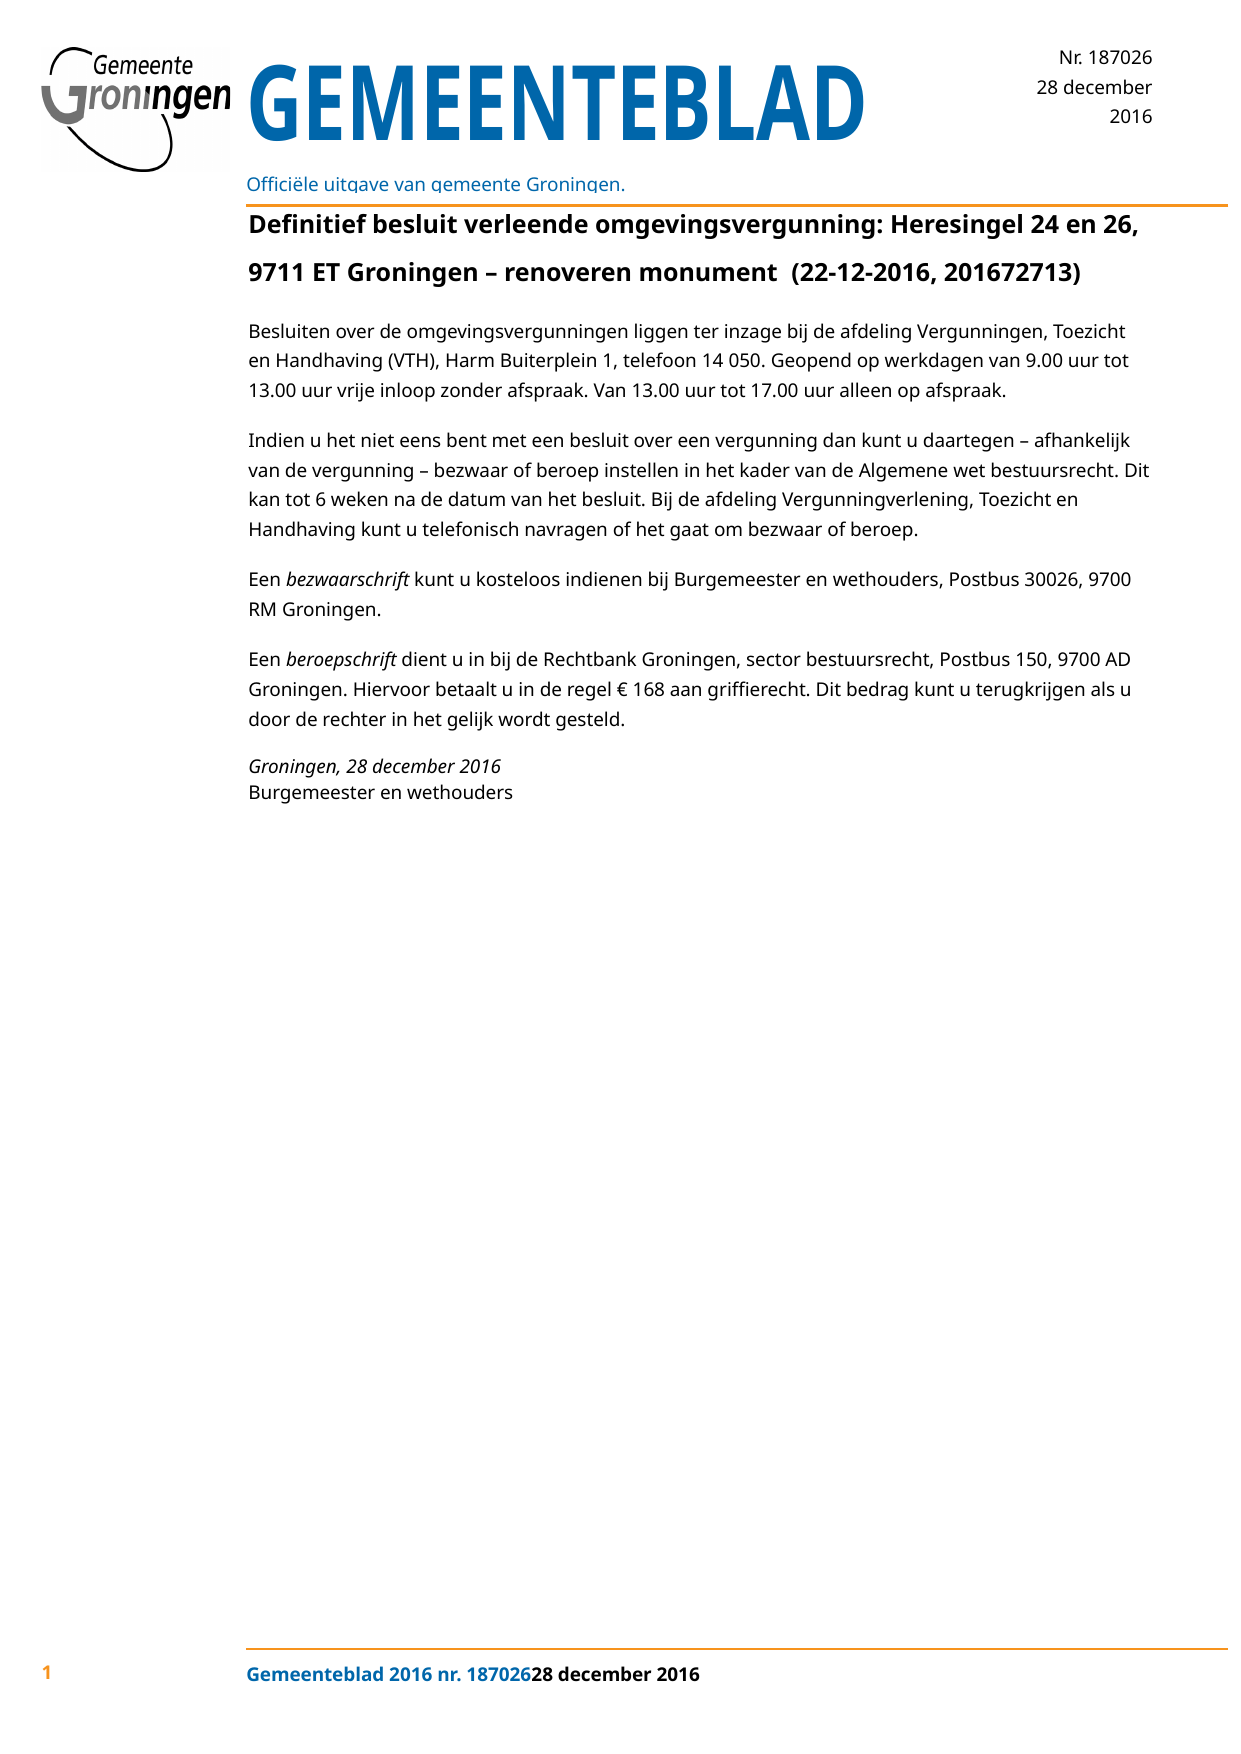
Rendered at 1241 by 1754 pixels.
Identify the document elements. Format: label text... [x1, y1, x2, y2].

text Indien u het niet eens bent met een besluit over een vergunning dan kunt u daartegen – afhankelijk van de vergunning – bezwaar of beroep instellen in het kader van de Algemene wet bestuursrecht. Dit kan tot 6 weken na de datum van het besluit. Bij de afdeling Vergunningverlening, Toezicht en Handhaving kunt u telefonisch navragen of het gaat om bezwaar of beroep. [248, 427, 1152, 542]
text Besluiten over de omgevingsvergunningen liggen ter inzage bij de afdeling Vergunningen, Toezicht en Handhaving (VTH), Harm Buiterplein 1, telefoon 14 050. Geopend op werkdagen van 9.00 uur tot 13.00 uur vrije inloop zonder afspraak. Van 13.00 uur tot 17.00 uur alleen op afspraak. [248, 318, 1152, 403]
text Definitief besluit verleende omgevingsvergunning: Heresingel 24 en 26, 9711 ET Groningen – renoveren monument (22-12-2016, 201672713) [248, 207, 1152, 288]
text Een beroepschrift dient u in bij de Rechtbank Groningen, sector bestuursrecht, Postbus 150, 9700 AD Groningen. Hiervoor betaalt u in de regel € 168 aan griffierecht. Dit bedrag kunt u terugkrijgen als u door de rechter in het gelijk wordt gesteld. [248, 647, 1152, 732]
text Burgemeester en wethouders [248, 779, 1152, 805]
text Een bezwaarschrift kunt u kosteloos indienen bij Burgemeester en wethouders, Postbus 30026, 9700 RM Groningen. [248, 567, 1152, 622]
picture [41, 47, 231, 172]
text Groningen, 28 december 2016 [248, 754, 1152, 779]
